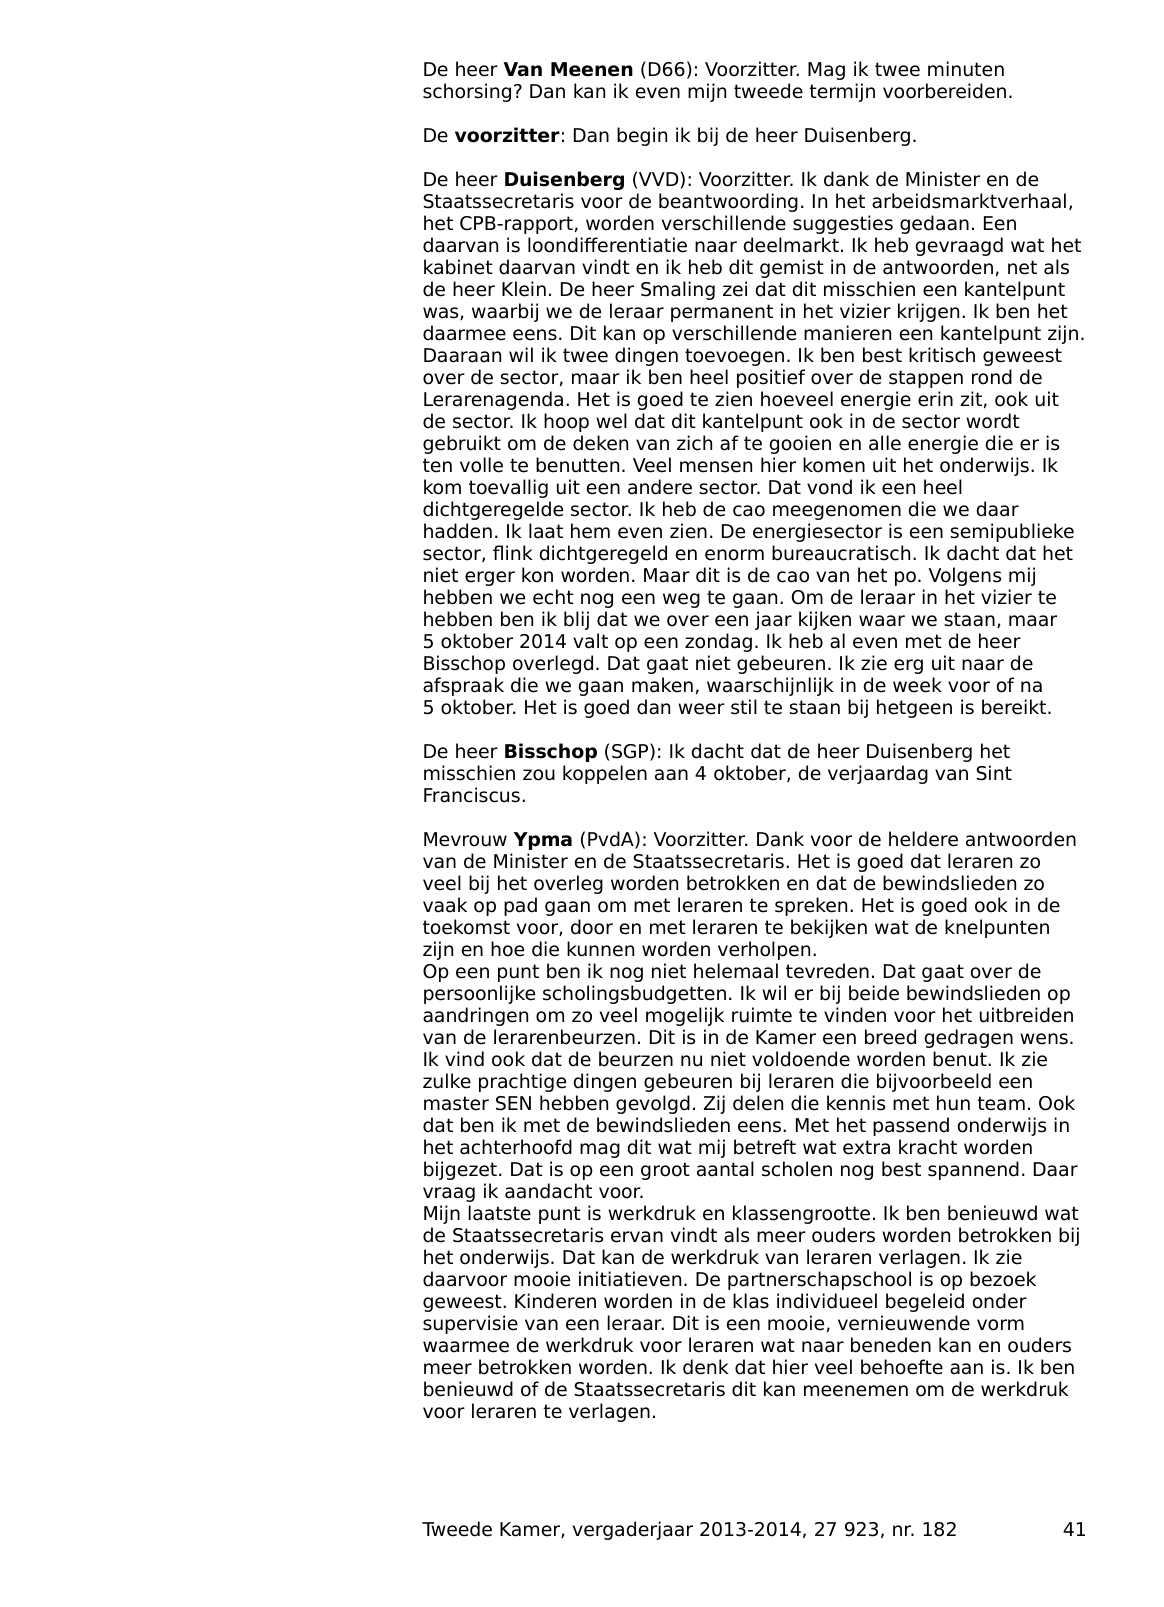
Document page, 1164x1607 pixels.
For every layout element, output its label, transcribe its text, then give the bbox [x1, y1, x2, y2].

text Mevrouw Ypma (PvdA): Voorzitter. Dank voor de heldere antwoorden van de Minister en de Staatssecretaris. Het is goed dat leraren zo veel bij het overleg worden betrokken en dat de bewindslieden zo vaak op pad gaan om met leraren te spreken. Het is goed ook in de toekomst voor, door en met leraren te bekijken wat de knelpunten zijn en hoe die kunnen worden verholpen. [422, 829, 1087, 961]
text Mijn laatste punt is werkdruk en klassengrootte. Ik ben benieuwd wat de Staatssecretaris ervan vindt als meer ouders worden betrokken bij het onderwijs. Dat kan de werkdruk van leraren verlagen. Ik zie daarvoor mooie initiatieven. De partnerschapschool is op bezoek geweest. Kinderen worden in de klas individueel begeleid onder supervisie van een leraar. Dit is een mooie, vernieuwende vorm waarmee de werkdruk voor leraren wat naar beneden kan en ouders meer betrokken worden. Ik denk dat hier veel behoefte aan is. Ik ben benieuwd of de Staatssecretaris dit kan meenemen om de werkdruk voor leraren te verlagen. [422, 1203, 1087, 1423]
text Daaraan wil ik twee dingen toevoegen. Ik ben best kritisch geweest over de sector, maar ik ben heel positief over de stappen rond de Lerarenagenda. Het is goed te zien hoeveel energie erin zit, ook uit de sector. Ik hoop wel dat dit kantelpunt ook in de sector wordt gebruikt om de deken van zich af te gooien en alle energie die er is ten volle te benutten. Veel mensen hier komen uit het onderwijs. Ik kom toevallig uit een andere sector. Dat vond ik een heel dichtgeregelde sector. Ik heb de cao meegenomen die we daar hadden. Ik laat hem even zien. De energiesector is een semipublieke sector, flink dichtgeregeld en enorm bureaucratisch. Ik dacht dat het niet erger kon worden. Maar dit is de cao van het po. Volgens mij hebben we echt nog een weg te gaan. Om de leraar in het vizier te hebben ben ik blij dat we over een jaar kijken waar we staan, maar 5 oktober 2014 valt op een zondag. Ik heb al even met de heer Bisschop overlegd. Dat gaat niet gebeuren. Ik zie erg uit naar de afspraak die we gaan maken, waarschijnlijk in de week voor of na 5 oktober. Het is goed dan weer stil te staan bij hetgeen is bereikt. [422, 345, 1087, 719]
text Op een punt ben ik nog niet helemaal tevreden. Dat gaat over de persoonlijke scholingsbudgetten. Ik wil er bij beide bewindslieden op aandringen om zo veel mogelijk ruimte te vinden voor het uitbreiden van de lerarenbeurzen. Dit is in de Kamer een breed gedragen wens. Ik vind ook dat de beurzen nu niet voldoende worden benut. Ik zie zulke prachtige dingen gebeuren bij leraren die bijvoorbeeld een master SEN hebben gevolgd. Zij delen die kennis met hun team. Ook dat ben ik met de bewindslieden eens. Met het passend onderwijs in het achterhoofd mag dit wat mij betreft wat extra kracht worden bijgezet. Dat is op een groot aantal scholen nog best spannend. Daar vraag ik aandacht voor. [422, 961, 1087, 1203]
text De heer Van Meenen (D66): Voorzitter. Mag ik twee minuten schorsing? Dan kan ik even mijn tweede termijn voorbereiden. [422, 59, 1087, 103]
text De heer Duisenberg (VVD): Voorzitter. Ik dank de Minister en de Staatssecretaris voor de beantwoording. In het arbeidsmarktverhaal, het CPB-rapport, worden verschillende suggesties gedaan. Een daarvan is loondifferentiatie naar deelmarkt. Ik heb gevraagd wat het kabinet daarvan vindt en ik heb dit gemist in de antwoorden, net als de heer Klein. De heer Smaling zei dat dit misschien een kantelpunt was, waarbij we de leraar permanent in het vizier krijgen. Ik ben het daarmee eens. Dit kan op verschillende manieren een kantelpunt zijn. [422, 169, 1087, 345]
text De voorzitter: Dan begin ik bij de heer Duisenberg. [422, 125, 1087, 147]
text De heer Bisschop (SGP): Ik dacht dat de heer Duisenberg het misschien zou koppelen aan 4 oktober, de verjaardag van Sint Franciscus. [422, 741, 1087, 807]
